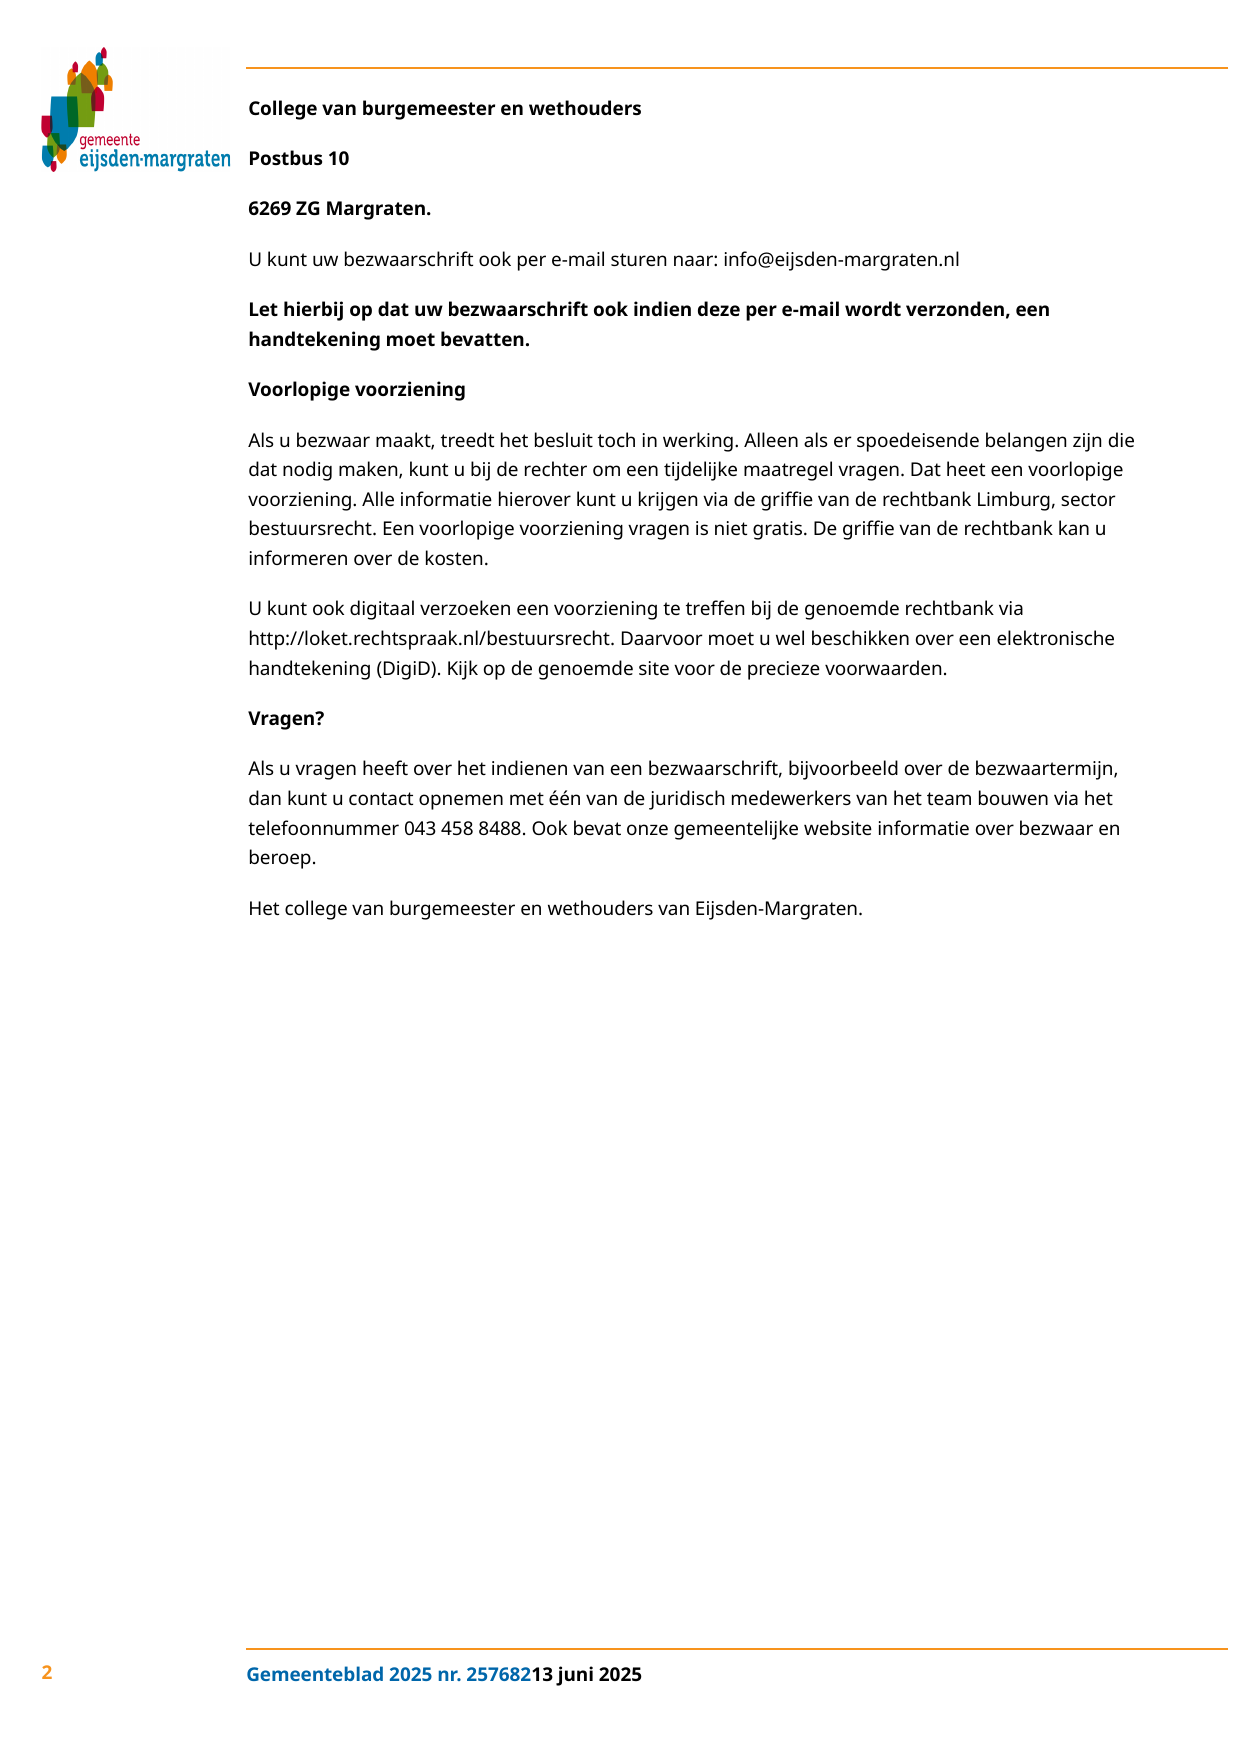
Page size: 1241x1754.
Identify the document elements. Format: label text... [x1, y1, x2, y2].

text Het college van burgemeester en wethouders van Eijsden-Margraten. [248, 895, 1152, 921]
text Vragen? [248, 705, 1152, 731]
text U kunt ook digitaal verzoeken een voorziening te treffen bij de genoemde rechtbank via http://loket.rechtspraak.nl/bestuursrecht. Daarvoor moet u wel beschikken over een elektronische handtekening (DigiD). Kijk op de genoemde site voor de precieze voorwaarden. [248, 596, 1152, 681]
picture [41, 47, 231, 172]
text Postbus 10 [248, 145, 1152, 171]
text Als u bezwaar maakt, treedt het besluit toch in werking. Alleen als er spoedeisende belangen zijn die dat nodig maken, kunt u bij de rechter om een tijdelijke maatregel vragen. Dat heet een voorlopige voorziening. Alle informatie hierover kunt u krijgen via de griffie van de rechtbank Limburg, sector bestuursrecht. Een voorlopige voorziening vragen is niet gratis. De griffie van de rechtbank kan u informeren over de kosten. [248, 427, 1152, 571]
text Voorlopige voorziening [248, 376, 1152, 402]
text U kunt uw bezwaarschrift ook per e-mail sturen naar: info@eijsden-margraten.nl [248, 246, 1152, 272]
text College van burgemeester en wethouders [248, 95, 1152, 121]
text 6269 ZG Margraten. [248, 196, 1152, 221]
text Let hierbij op dat uw bezwaarschrift ook indien deze per e-mail wordt verzonden, een handtekening moet bevatten. [248, 296, 1152, 352]
text Als u vragen heeft over het indienen van een bezwaarschrift, bijvoorbeeld over de bezwaartermijn, dan kunt u contact opnemen met één van de juridisch medewerkers van het team bouwen via het telefoonnummer 043 458 8488. Ook bevat onze gemeentelijke website informatie over bezwaar en beroep. [248, 756, 1152, 870]
